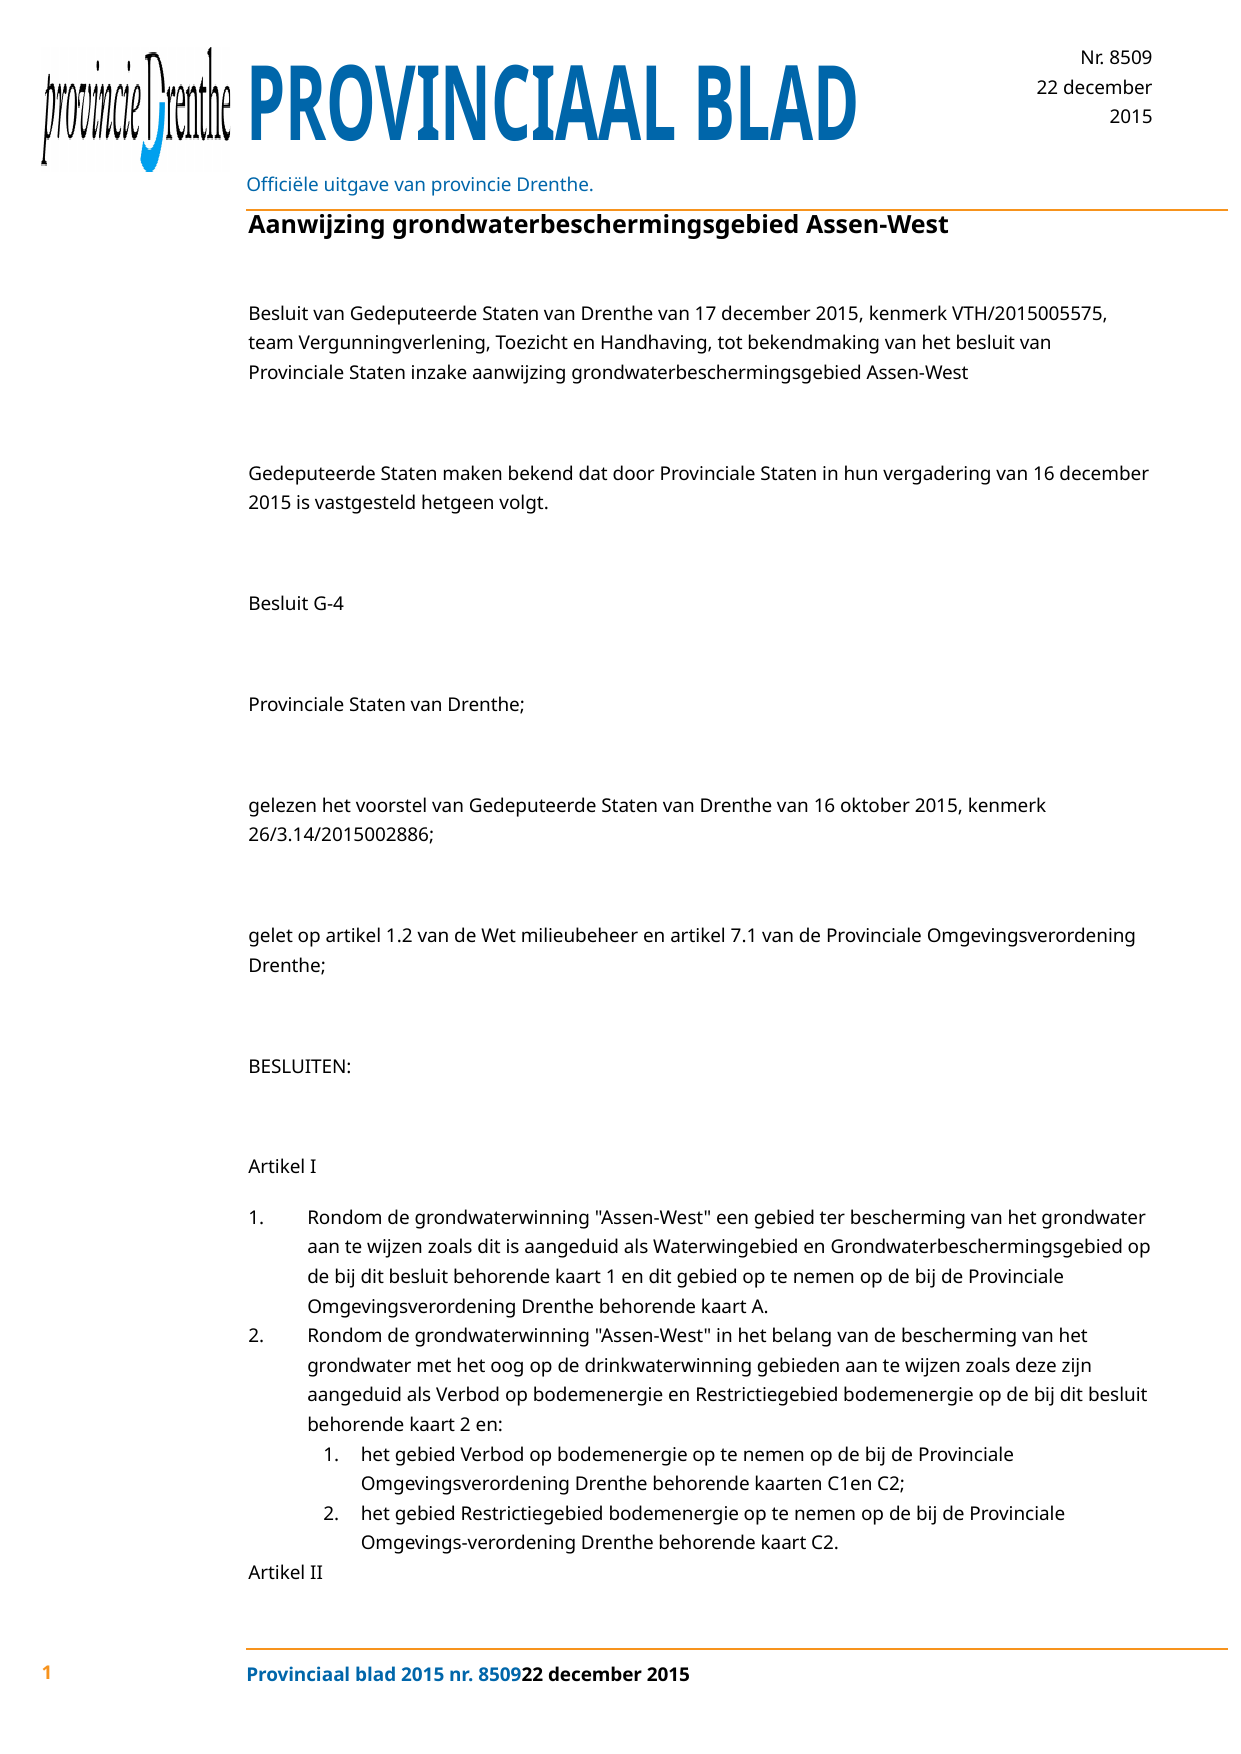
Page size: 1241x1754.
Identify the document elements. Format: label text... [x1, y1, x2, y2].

list het gebied Verbod op bodemenergie op te nemen op de bij de Provinciale Omgevingsverordening Drenthe behorende kaarten C1en C2; [323, 1441, 1152, 1496]
text Gedeputeerde Staten maken bekend dat door Provinciale Staten in hun vergadering van 16 december 2015 is vastgesteld hetgeen volgt. [248, 460, 1152, 515]
text Besluit G-4 [248, 590, 1152, 616]
list Rondom de grondwaterwinning "Assen-West" in het belang van de bescherming van het grondwater met het oog op de drinkwaterwinning gebieden aan te wijzen zoals deze zijn aangeduid als Verbod op bodemenergie en Restrictiegebied bodemenergie op de bij dit besluit behorende kaart 2 en: [248, 1322, 1152, 1437]
text Provinciale Staten van Drenthe; [248, 691, 1152, 717]
list Rondom de grondwaterwinning "Assen-West" een gebied ter bescherming van het grondwater aan te wijzen zoals dit is aangeduid als Waterwingebied en Grondwaterbeschermingsgebied op de bij dit besluit behorende kaart 1 en dit gebied op te nemen op de bij de Provinciale Omgevingsverordening Drenthe behorende kaart A. [248, 1204, 1152, 1318]
text Besluit van Gedeputeerde Staten van Drenthe van 17 december 2015, kenmerk VTH/2015005575, team Vergunningverlening, Toezicht en Handhaving, tot bekendmaking van het besluit van Provinciale Staten inzake aanwijzing grondwaterbeschermingsgebied Assen-West [248, 300, 1152, 385]
text gelet op artikel 1.2 van de Wet milieubeheer en artikel 7.1 van de Provinciale Omgevingsverordening Drenthe; [248, 922, 1152, 978]
text Artikel I [248, 1154, 1152, 1179]
text BESLUITEN: [248, 1053, 1152, 1078]
text Aanwijzing grondwaterbeschermingsgebied Assen-West [248, 211, 1152, 241]
list het gebied Restrictiegebied bodemenergie op te nemen op de bij de Provinciale Omgevings-verordening Drenthe behorende kaart C2. [323, 1500, 1152, 1555]
picture [41, 47, 231, 172]
text gelezen het voorstel van Gedeputeerde Staten van Drenthe van 16 oktober 2015, kenmerk 26/3.14/2015002886; [248, 792, 1152, 847]
text Artikel II [248, 1559, 1152, 1585]
